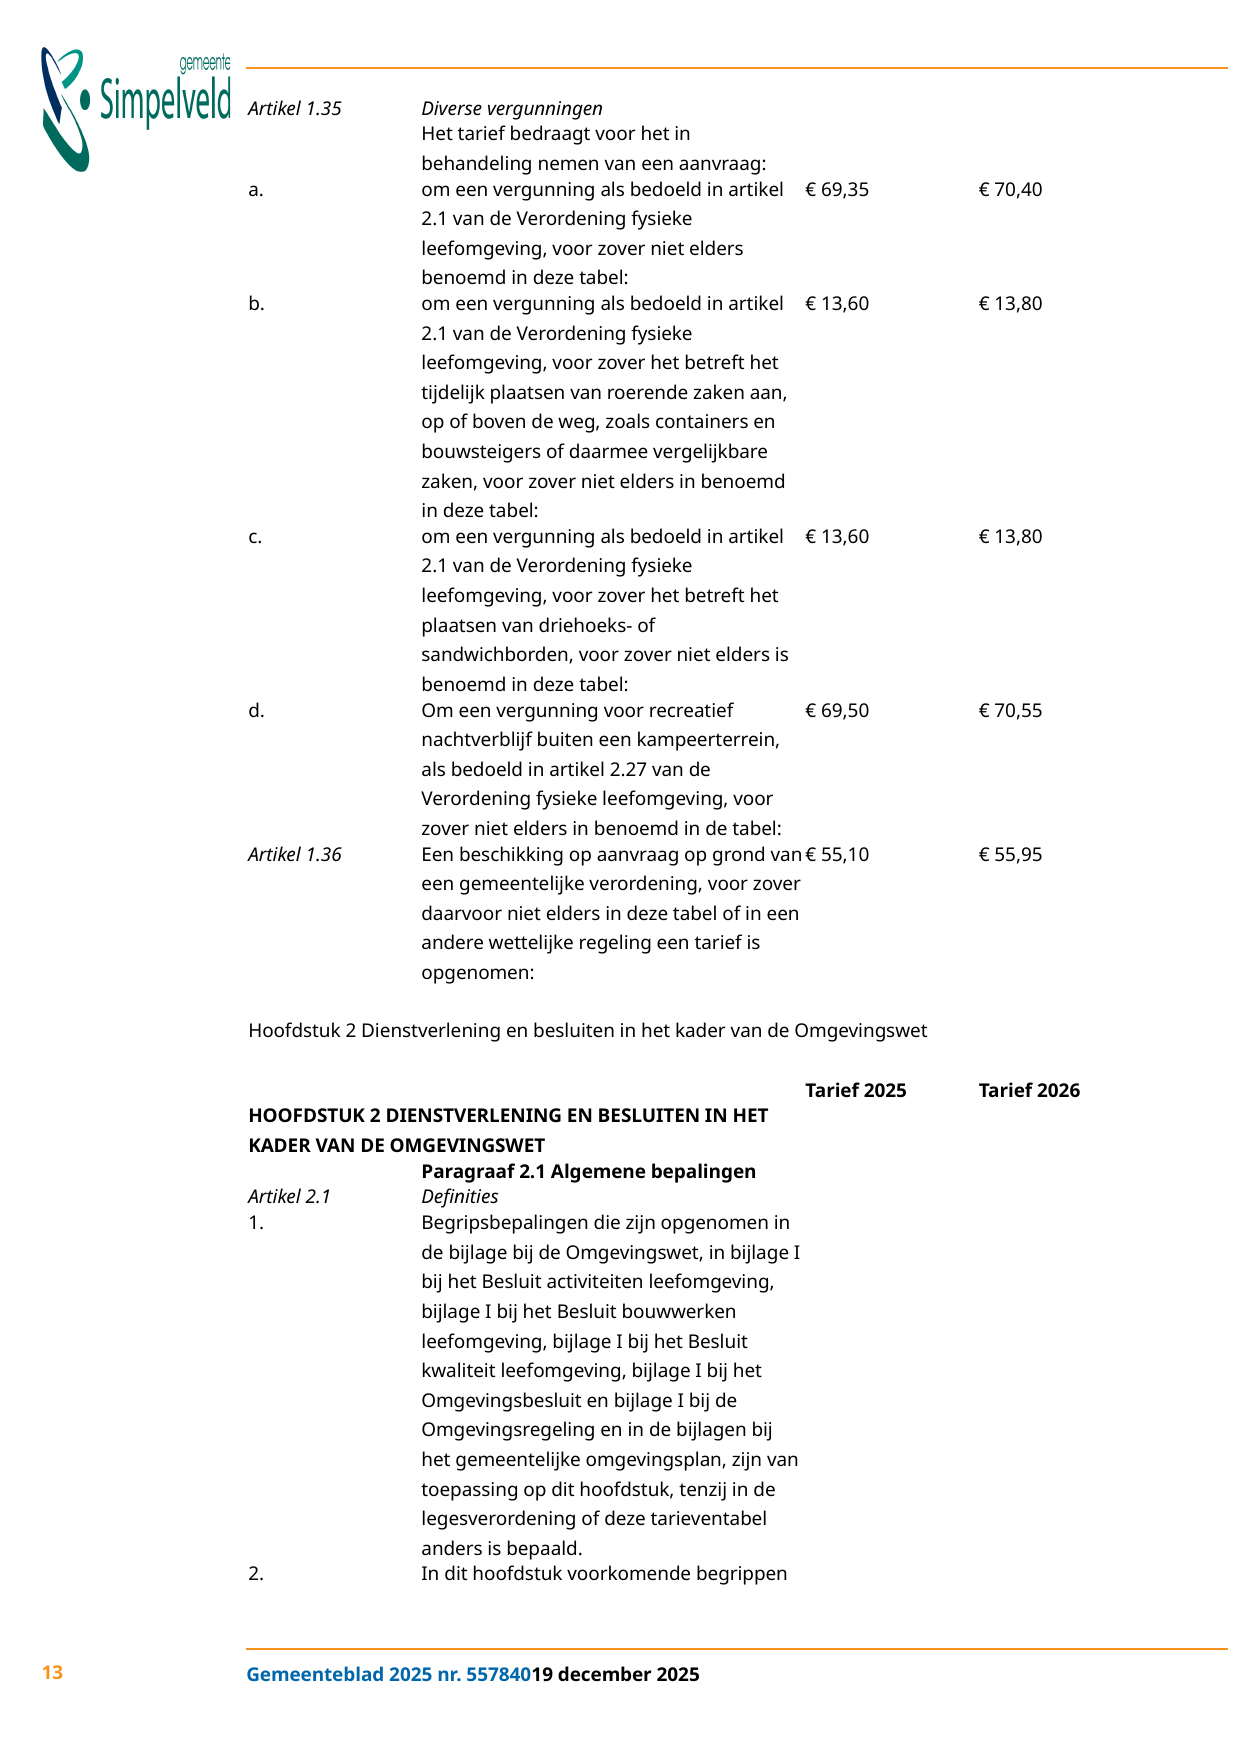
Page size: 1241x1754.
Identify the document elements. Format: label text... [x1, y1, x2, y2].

table_header [421, 1077, 805, 1103]
table_cell € 13,80 [979, 290, 1152, 523]
table_cell € 13,60 [805, 290, 978, 523]
table_cell [805, 95, 978, 121]
table_cell Om een vergunning voor recreatief nachtverblijf buiten een kampeerterrein, als bedoeld in artikel 2.27 van de Verordening fysieke leefomgeving, voor zover niet elders in benoemd in de tabel: [421, 697, 805, 841]
table_cell HOOFDSTUK 2 DIENSTVERLENING EN BESLUITEN IN HET KADER VAN DE OMGEVINGSWET [248, 1103, 805, 1158]
table_cell [805, 1103, 978, 1158]
table_cell [979, 121, 1152, 176]
table_cell Definities [421, 1184, 805, 1209]
table_cell a. [248, 176, 421, 290]
table_header [248, 1077, 421, 1103]
table_cell € 70,40 [979, 176, 1152, 290]
table_cell € 69,35 [805, 176, 978, 290]
table_cell om een vergunning als bedoeld in artikel 2.1 van de Verordening fysieke leefomgeving, voor zover het betreft het tijdelijk plaatsen van roerende zaken aan, op of boven de weg, zoals containers en bouwsteigers of daarmee vergelijkbare zaken, voor zover niet elders in benoemd in deze tabel: [421, 290, 805, 523]
table_cell Een beschikking op aanvraag op grond van een gemeentelijke verordening, voor zover daarvoor niet elders in deze tabel of in een andere wettelijke regeling een tarief is opgenomen: [421, 841, 805, 985]
table_cell [248, 121, 421, 176]
table_cell d. [248, 697, 421, 841]
table_cell Begripsbepalingen die zijn opgenomen in de bijlage bij de Omgevingswet, in bijlage I bij het Besluit activiteiten leefomgeving, bijlage I bij het Besluit bouwwerken leefomgeving, bijlage I bij het Besluit kwaliteit leefomgeving, bijlage I bij het Omgevingsbesluit en bijlage I bij de Omgevingsregeling en in de bijlagen bij het gemeentelijke omgevingsplan, zijn van toepassing op dit hoofdstuk, tenzij in de legesverordening of deze tarieventabel anders is bepaald. [421, 1210, 805, 1561]
table_cell Het tarief bedraagt voor het in behandeling nemen van een aanvraag: [421, 121, 805, 176]
table_cell Artikel 1.36 [248, 841, 421, 985]
table_cell Paragraaf 2.1 Algemene bepalingen [421, 1158, 805, 1184]
table_cell € 13,60 [805, 523, 978, 697]
table_cell Artikel 2.1 [248, 1184, 421, 1209]
table_header Tarief 2026 [979, 1077, 1152, 1103]
table_cell [805, 1184, 978, 1209]
table_cell [805, 1210, 978, 1561]
table_cell [979, 1561, 1152, 1586]
table_cell [805, 1158, 978, 1184]
table_cell € 70,55 [979, 697, 1152, 841]
table_header Tarief 2025 [805, 1077, 978, 1103]
table_cell In dit hoofdstuk voorkomende begrippen [421, 1561, 805, 1586]
table_cell € 55,10 [805, 841, 978, 985]
table_cell [805, 121, 978, 176]
table_cell 2. [248, 1561, 421, 1586]
table_cell 1. [248, 1210, 421, 1561]
table_cell [805, 1561, 978, 1586]
table_cell [979, 1210, 1152, 1561]
table_cell [979, 1158, 1152, 1184]
text Hoofdstuk 2 Dienstverlening en besluiten in het kader van de Omgevingswet [248, 1018, 1152, 1043]
table_cell Artikel 1.35 [248, 95, 421, 121]
table_cell om een vergunning als bedoeld in artikel 2.1 van de Verordening fysieke leefomgeving, voor zover het betreft het plaatsen van driehoeks- of sandwichborden, voor zover niet elders is benoemd in deze tabel: [421, 523, 805, 697]
picture [41, 47, 231, 172]
table_cell € 69,50 [805, 697, 978, 841]
table_cell om een vergunning als bedoeld in artikel 2.1 van de Verordening fysieke leefomgeving, voor zover niet elders benoemd in deze tabel: [421, 176, 805, 290]
table_cell Diverse vergunningen [421, 95, 805, 121]
table_cell € 13,80 [979, 523, 1152, 697]
table_cell [248, 1158, 421, 1184]
table_cell [979, 1103, 1152, 1158]
table_cell € 55,95 [979, 841, 1152, 985]
table_cell [979, 1184, 1152, 1209]
table_cell [979, 95, 1152, 121]
table_cell b. [248, 290, 421, 523]
table_cell c. [248, 523, 421, 697]
